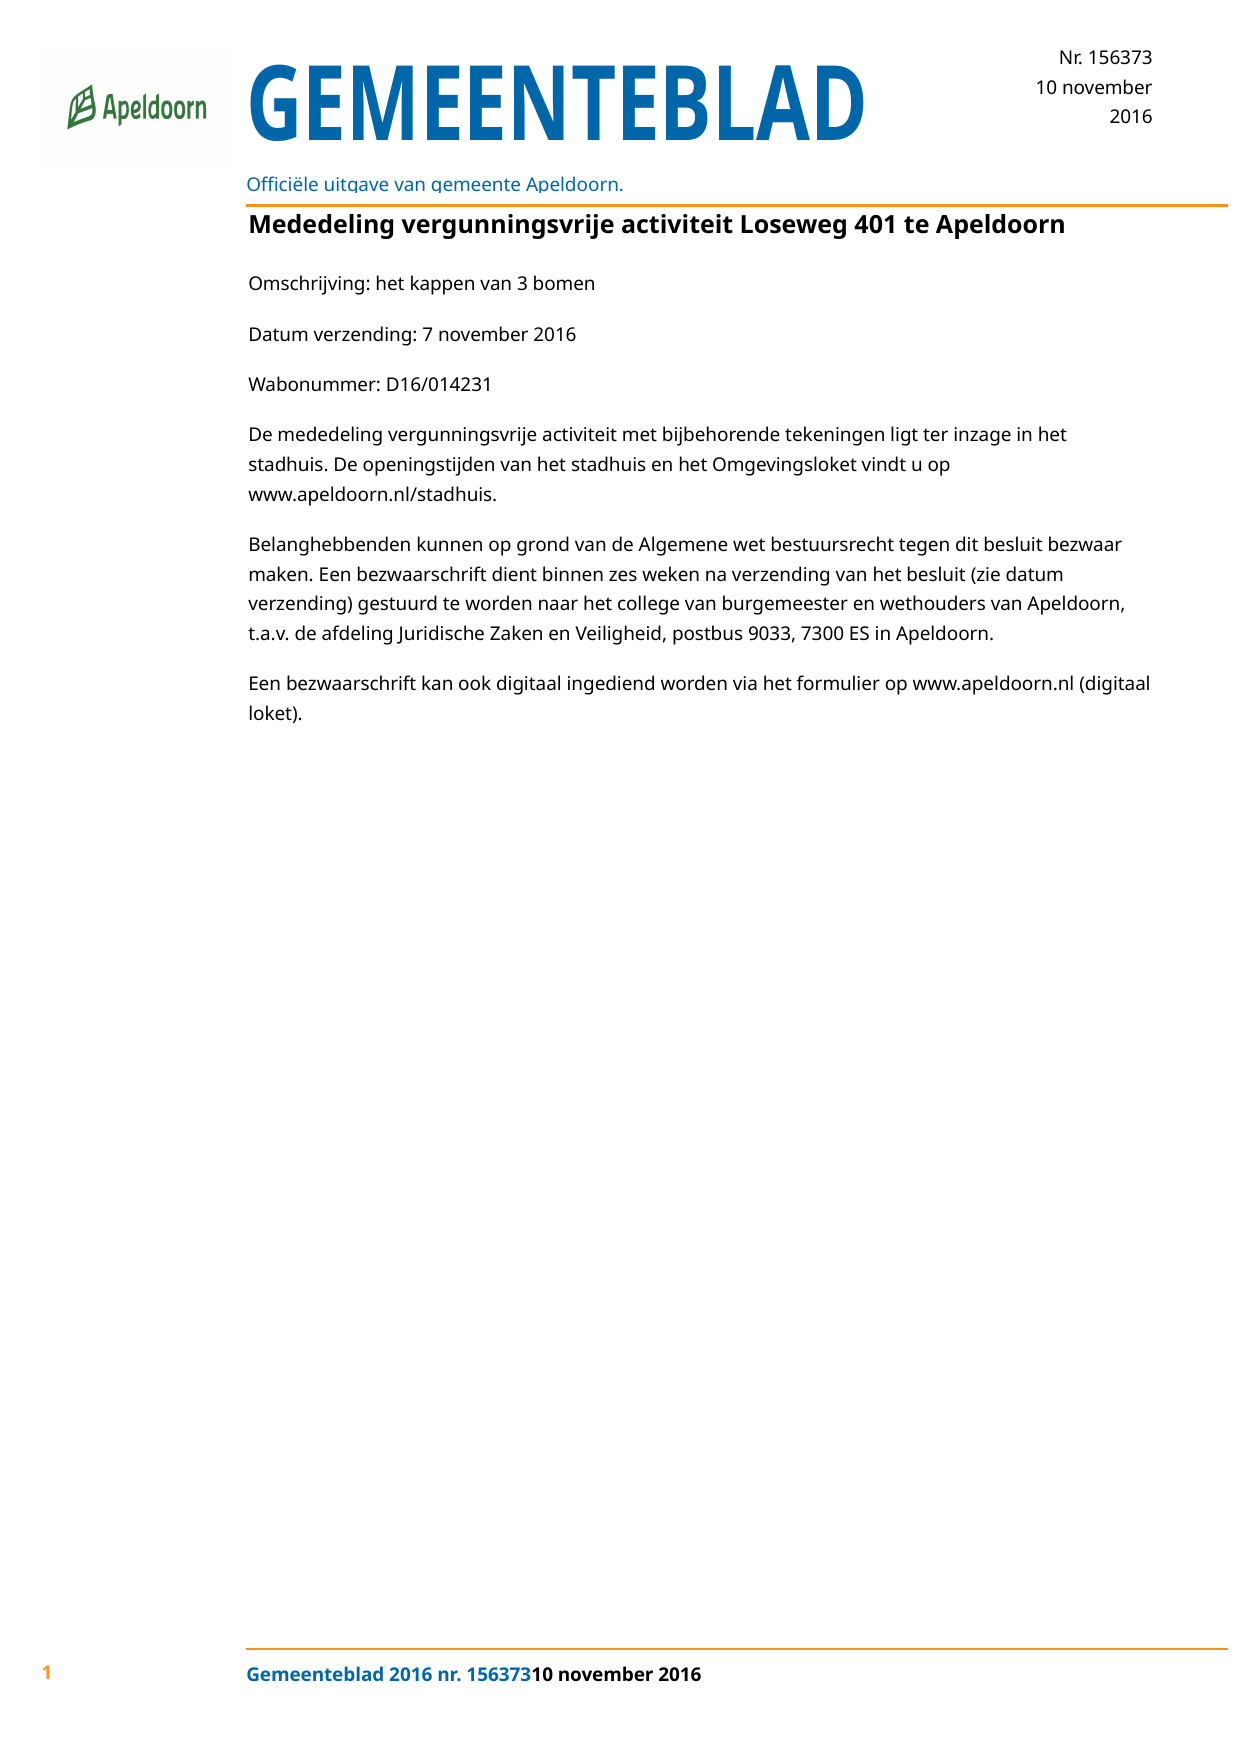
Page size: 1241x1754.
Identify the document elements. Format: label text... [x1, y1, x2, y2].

text Wabonummer: D16/014231 [248, 371, 1152, 397]
text Omschrijving: het kappen van 3 bomen [248, 270, 1152, 296]
text Een bezwaarschrift kan ook digitaal ingediend worden via het formulier op www.apeldoorn.nl (digitaal loket). [248, 670, 1152, 726]
text De mededeling vergunningsvrije activiteit met bijbehorende tekeningen ligt ter inzage in het stadhuis. De openingstijden van het stadhuis en het Omgevingsloket vindt u op www.apeldoorn.nl/stadhuis. [248, 422, 1152, 506]
text Mededeling vergunningsvrije activiteit Loseweg 401 te Apeldoorn [248, 207, 1152, 241]
text Belanghebbenden kunnen op grond van de Algemene wet bestuursrecht tegen dit besluit bezwaar maken. Een bezwaarschrift dient binnen zes weken na verzending van het besluit (zie datum verzending) gestuurd te worden naar het college van burgemeester en wethouders van Apeldoorn, t.a.v. de afdeling Juridische Zaken en Veiligheid, postbus 9033, 7300 ES in Apeldoorn. [248, 531, 1152, 646]
picture [41, 47, 231, 172]
text Datum verzending: 7 november 2016 [248, 321, 1152, 346]
